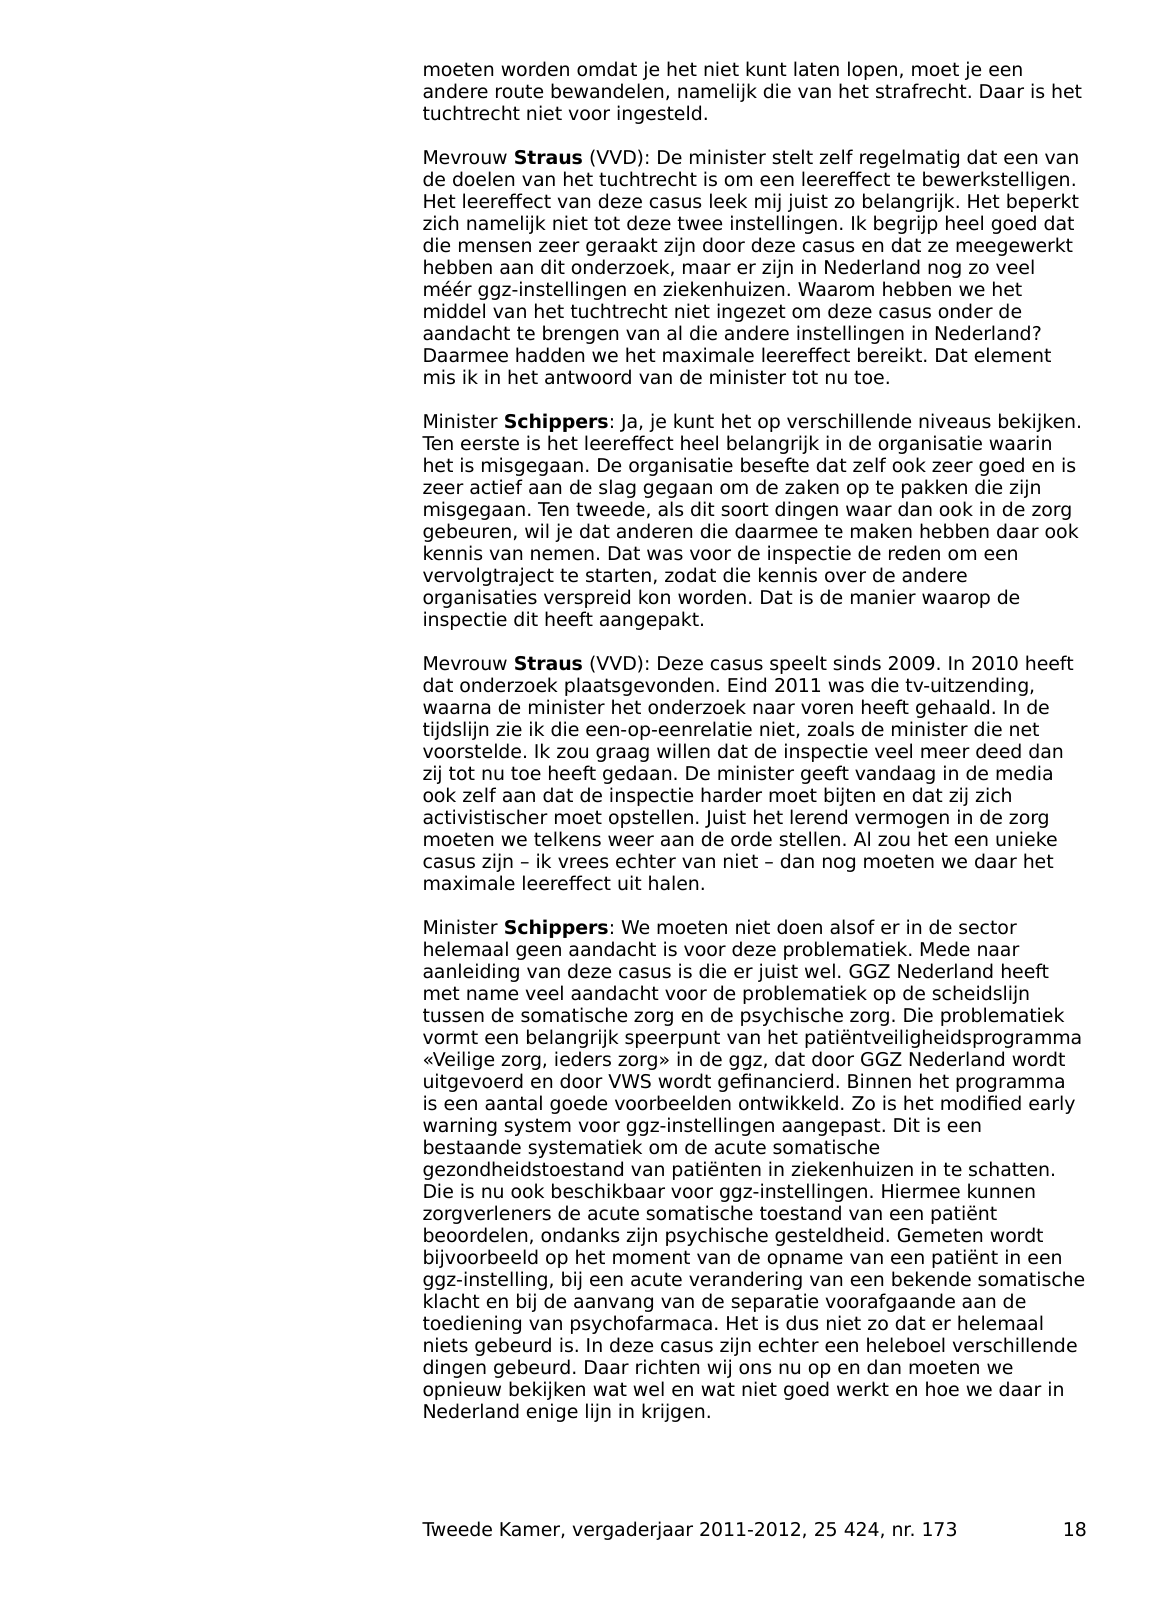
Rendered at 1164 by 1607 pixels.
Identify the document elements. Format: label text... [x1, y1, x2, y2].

text Minister Schippers: Ja, je kunt het op verschillende niveaus bekijken. Ten eerste is het leereffect heel belangrijk in de organisatie waarin het is misgegaan. De organisatie besefte dat zelf ook zeer goed en is zeer actief aan de slag gegaan om de zaken op te pakken die zijn misgegaan. Ten tweede, als dit soort dingen waar dan ook in de zorg gebeuren, wil je dat anderen die daarmee te maken hebben daar ook kennis van nemen. Dat was voor de inspectie de reden om een vervolgtraject te starten, zodat die kennis over de andere organisaties verspreid kon worden. Dat is de manier waarop de inspectie dit heeft aangepakt. [422, 411, 1087, 631]
text Mevrouw Straus (VVD): Deze casus speelt sinds 2009. In 2010 heeft dat onderzoek plaatsgevonden. Eind 2011 was die tv-uitzending, waarna de minister het onderzoek naar voren heeft gehaald. In de tijdslijn zie ik die een-op-eenrelatie niet, zoals de minister die net voorstelde. Ik zou graag willen dat de inspectie veel meer deed dan zij tot nu toe heeft gedaan. De minister geeft vandaag in de media ook zelf aan dat de inspectie harder moet bijten en dat zij zich activistischer moet opstellen. Juist het lerend vermogen in de zorg moeten we telkens weer aan de orde stellen. Al zou het een unieke casus zijn – ik vrees echter van niet – dan nog moeten we daar het maximale leereffect uit halen. [422, 653, 1087, 895]
text Minister Schippers: We moeten niet doen alsof er in de sector helemaal geen aandacht is voor deze problematiek. Mede naar aanleiding van deze casus is die er juist wel. GGZ Nederland heeft met name veel aandacht voor de problematiek op de scheidslijn tussen de somatische zorg en de psychische zorg. Die problematiek vormt een belangrijk speerpunt van het patiëntveiligheidsprogramma «Veilige zorg, ieders zorg» in de ggz, dat door GGZ Nederland wordt uitgevoerd en door VWS wordt gefinancierd. Binnen het programma is een aantal goede voorbeelden ontwikkeld. Zo is het modified early warning system voor ggz-instellingen aangepast. Dit is een bestaande systematiek om de acute somatische gezondheidstoestand van patiënten in ziekenhuizen in te schatten. Die is nu ook beschikbaar voor ggz-instellingen. Hiermee kunnen zorgverleners de acute somatische toestand van een patiënt beoordelen, ondanks zijn psychische gesteldheid. Gemeten wordt bijvoorbeeld op het moment van de opname van een patiënt in een ggz-instelling, bij een acute verandering van een bekende somatische klacht en bij de aanvang van de separatie voorafgaande aan de toediening van psychofarmaca. Het is dus niet zo dat er helemaal niets gebeurd is. In deze casus zijn echter een heleboel verschillende dingen gebeurd. Daar richten wij ons nu op en dan moeten we opnieuw bekijken wat wel en wat niet goed werkt en hoe we daar in Nederland enige lijn in krijgen. [422, 917, 1087, 1423]
text moeten worden omdat je het niet kunt laten lopen, moet je een andere route bewandelen, namelijk die van het strafrecht. Daar is het tuchtrecht niet voor ingesteld. [422, 59, 1087, 125]
text Mevrouw Straus (VVD): De minister stelt zelf regelmatig dat een van de doelen van het tuchtrecht is om een leereffect te bewerkstelligen. Het leereffect van deze casus leek mij juist zo belangrijk. Het beperkt zich namelijk niet tot deze twee instellingen. Ik begrijp heel goed dat die mensen zeer geraakt zijn door deze casus en dat ze meegewerkt hebben aan dit onderzoek, maar er zijn in Nederland nog zo veel méér ggz-instellingen en ziekenhuizen. Waarom hebben we het middel van het tuchtrecht niet ingezet om deze casus onder de aandacht te brengen van al die andere instellingen in Nederland? Daarmee hadden we het maximale leereffect bereikt. Dat element mis ik in het antwoord van de minister tot nu toe. [422, 147, 1087, 389]
